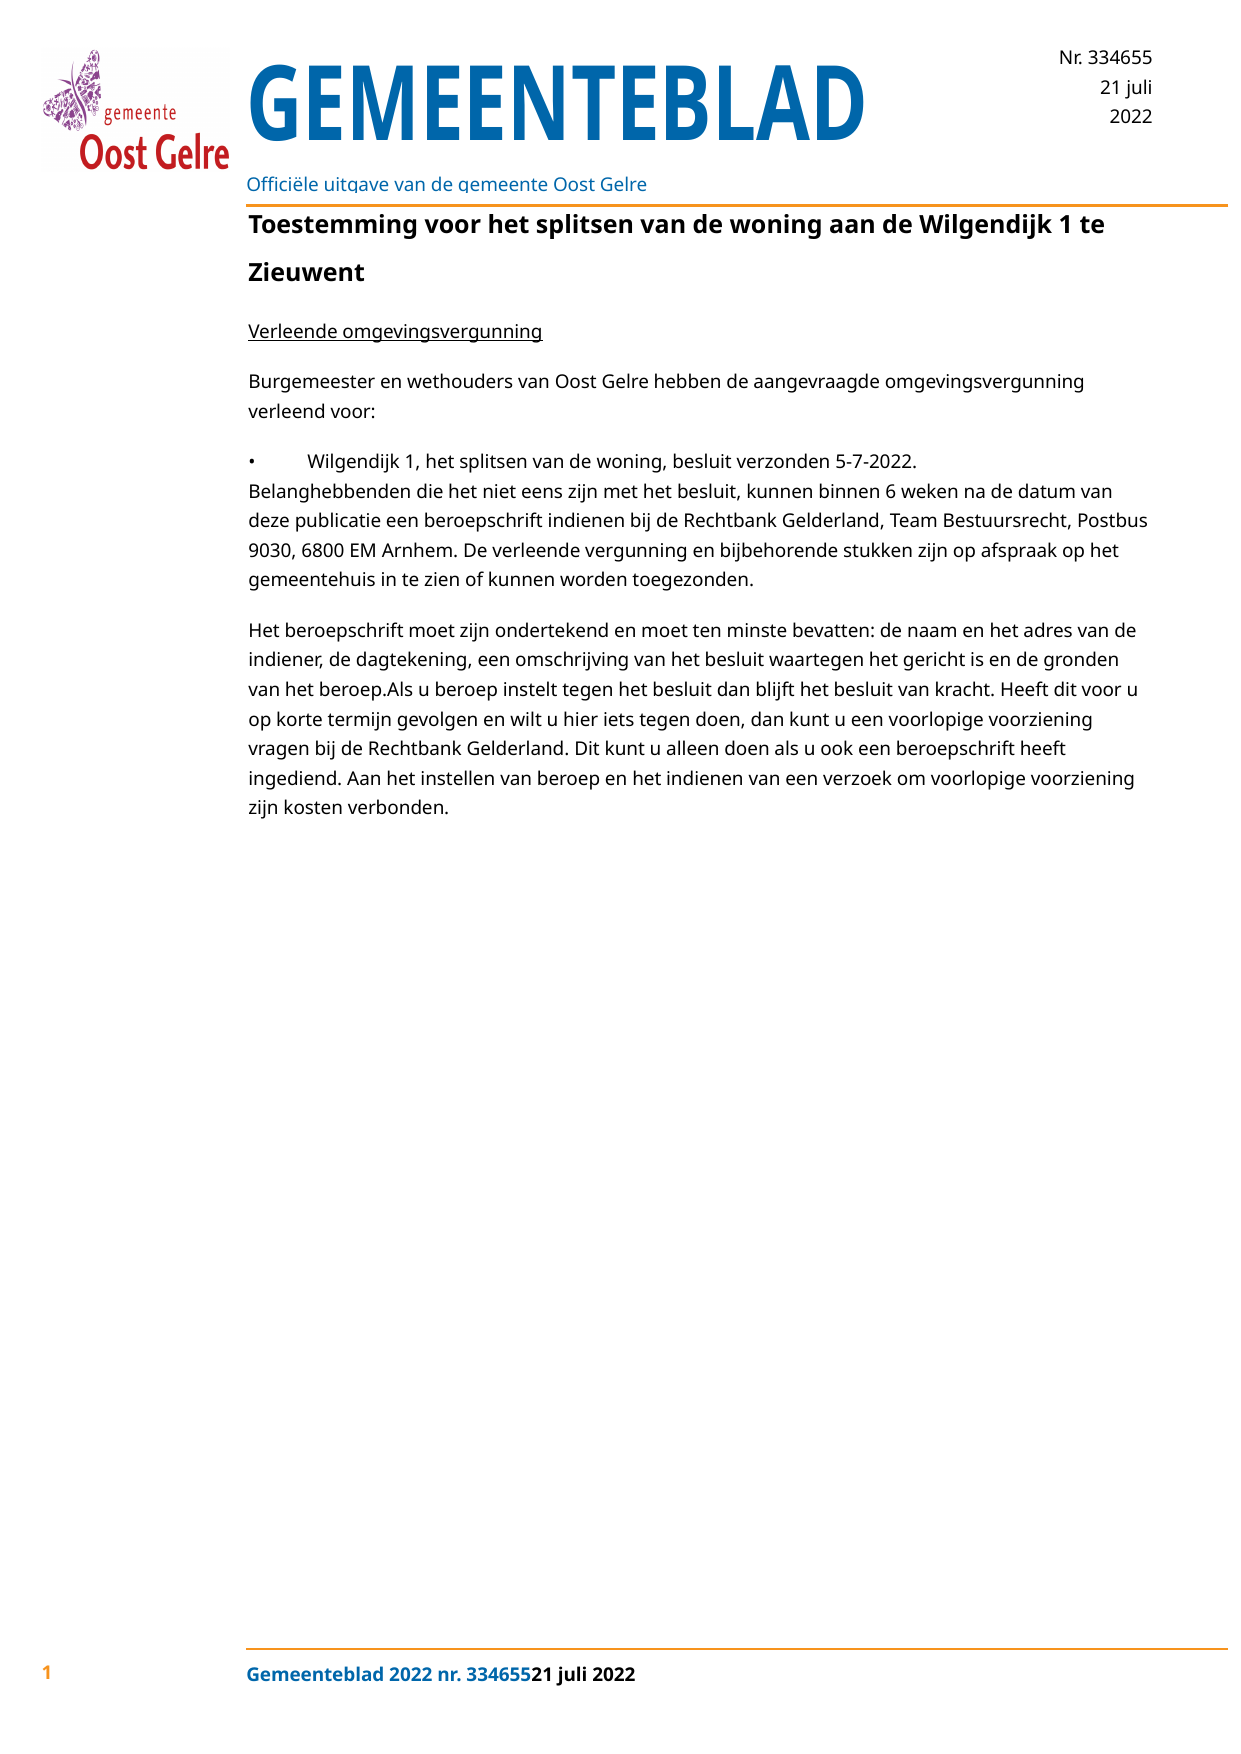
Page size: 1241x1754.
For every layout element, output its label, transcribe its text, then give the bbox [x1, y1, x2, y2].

picture [41, 47, 231, 172]
text Verleende omgevingsvergunning [248, 318, 1152, 344]
text Het beroepschrift moet zijn ondertekend en moet ten minste bevatten: de naam en het adres van de indiener, de dagtekening, een omschrijving van het besluit waartegen het gericht is en de gronden van het beroep.Als u beroep instelt tegen het besluit dan blijft het besluit van kracht. Heeft dit voor u op korte termijn gevolgen en wilt u hier iets tegen doen, dan kunt u een voorlopige voorziening vragen bij de Rechtbank Gelderland. Dit kunt u alleen doen als u ook een beroepschrift heeft ingediend. Aan het instellen van beroep en het indienen van een verzoek om voorlopige voorziening zijn kosten verbonden. [248, 617, 1152, 820]
text Burgemeester en wethouders van Oost Gelre hebben de aangevraagde omgevingsvergunning verleend voor: [248, 368, 1152, 424]
text Belanghebbenden die het niet eens zijn met het besluit, kunnen binnen 6 weken na de datum van deze publicatie een beroepschrift indienen bij de Rechtbank Gelderland, Team Bestuursrecht, Postbus 9030, 6800 EM Arnhem. De verleende vergunning en bijbehorende stukken zijn op afspraak op het gemeentehuis in te zien of kunnen worden toegezonden. [248, 478, 1152, 592]
text Toestemming voor het splitsen van de woning aan de Wilgendijk 1 te Zieuwent [248, 207, 1152, 288]
list Wilgendijk 1, het splitsen van de woning, besluit verzonden 5-7-2022. [248, 448, 1152, 474]
